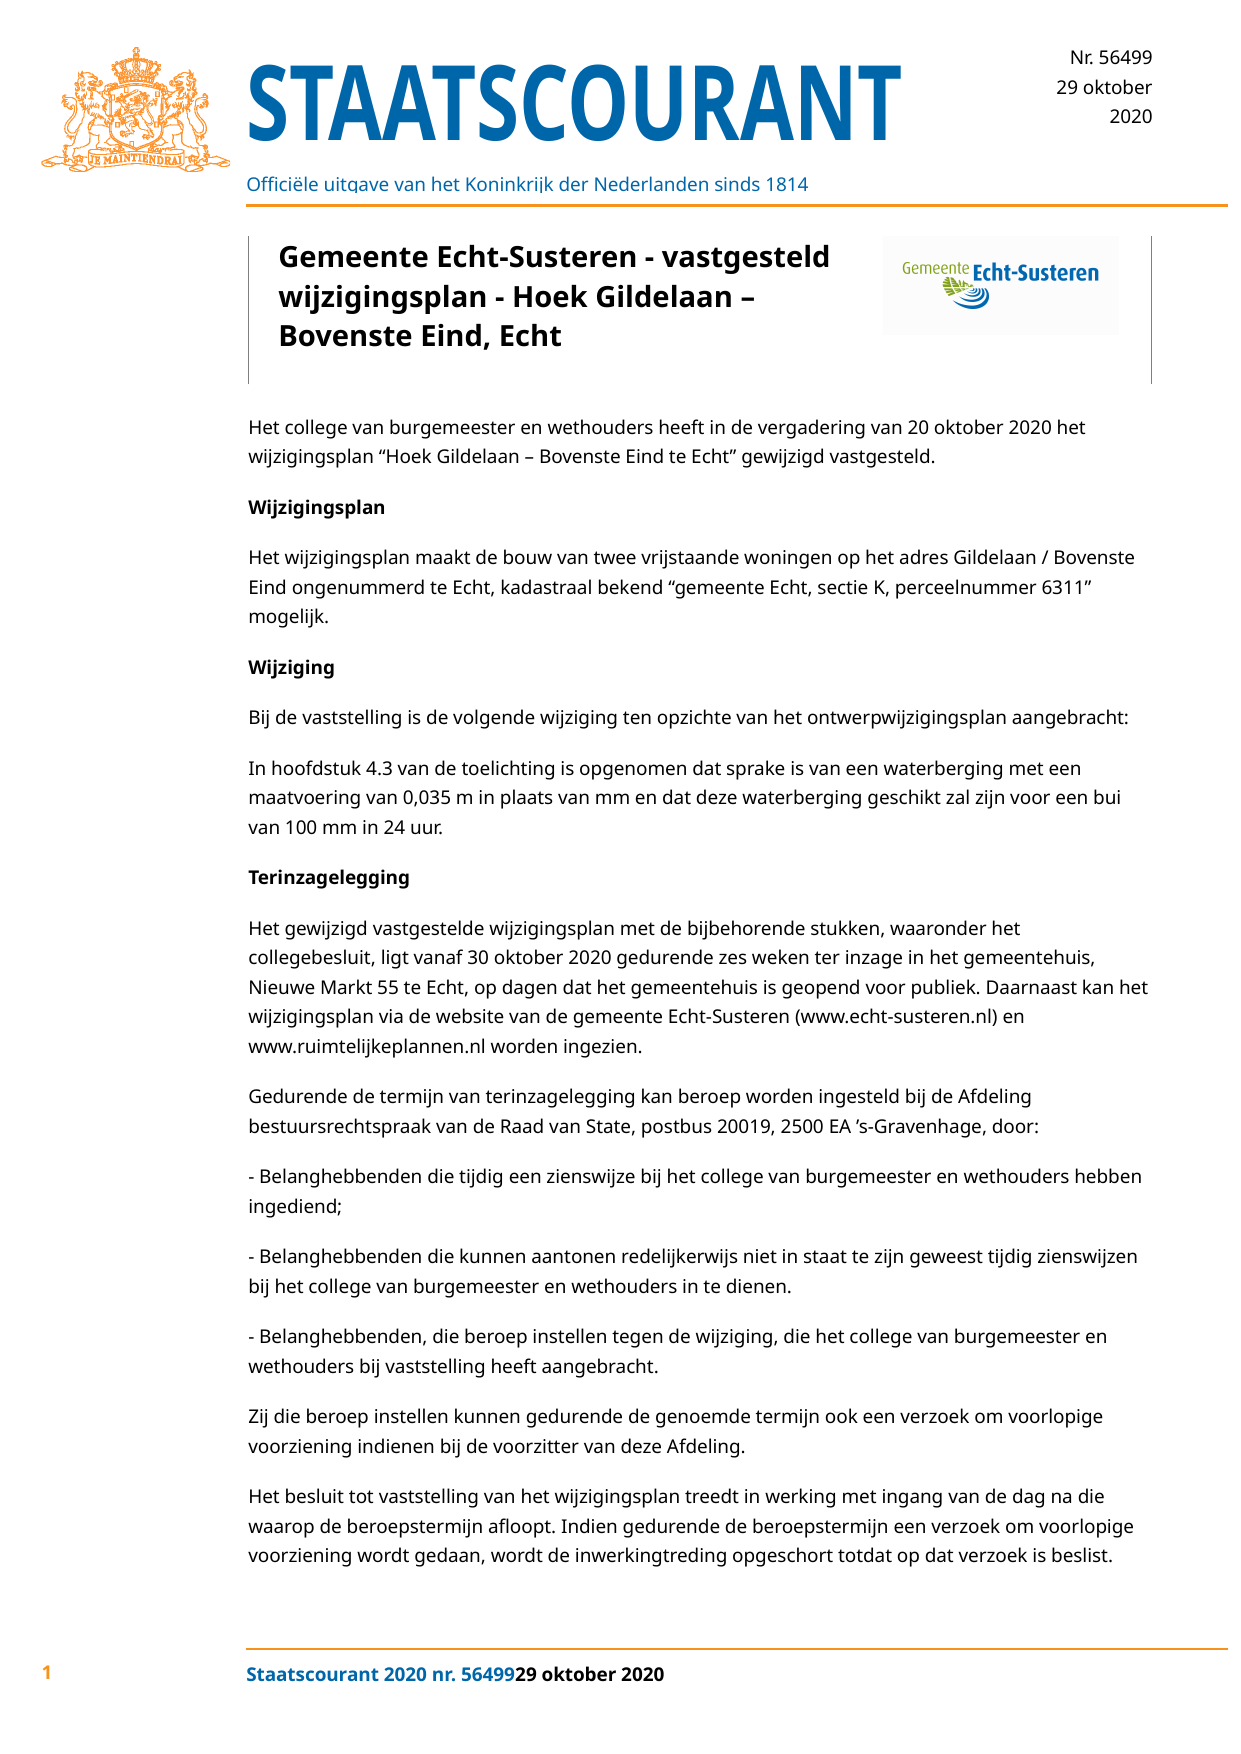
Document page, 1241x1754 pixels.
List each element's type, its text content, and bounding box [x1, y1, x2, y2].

text Het besluit tot vaststelling van het wijzigingsplan treedt in werking met ingang van de dag na die waarop de beroepstermijn afloopt. Indien gedurende de beroepstermijn een verzoek om voorlopige voorziening wordt gedaan, wordt de inwerkingtreding opgeschort totdat op dat verzoek is beslist. [248, 1483, 1152, 1568]
text Het college van burgemeester en wethouders heeft in de vergadering van 20 oktober 2020 het wijzigingsplan “Hoek Gildelaan – Bovenste Eind te Echt” gewijzigd vastgesteld. [248, 414, 1152, 469]
text Het gewijzigd vastgestelde wijzigingsplan met de bijbehorende stukken, waaronder het collegebesluit, ligt vanaf 30 oktober 2020 gedurende zes weken ter inzage in het gemeentehuis, Nieuwe Markt 55 te Echt, op dagen dat het gemeentehuis is geopend voor publiek. Daarnaast kan het wijzigingsplan via de website van de gemeente Echt-Susteren (www.echt-susteren.nl) en www.ruimtelijkeplannen.nl worden ingezien. [248, 915, 1152, 1059]
picture [882, 236, 1119, 335]
text - Belanghebbenden die tijdig een zienswijze bij het college van burgemeester en wethouders hebben ingediend; [248, 1163, 1152, 1219]
text Zij die beroep instellen kunnen gedurende de genoemde termijn ook een verzoek om voorlopige voorziening indienen bij de voorzitter van deze Afdeling. [248, 1403, 1152, 1459]
text Bij de vaststelling is de volgende wijziging ten opzichte van het ontwerpwijzigingsplan aangebracht: [248, 704, 1152, 730]
table_header [850, 236, 1151, 384]
table_header Gemeente Echt-Susteren - vastgesteld wijzigingsplan - Hoek Gildelaan – Bovenste Eind, Echt [249, 236, 850, 384]
text - Belanghebbenden, die beroep instellen tegen de wijziging, die het college van burgemeester en wethouders bij vaststelling heeft aangebracht. [248, 1323, 1152, 1379]
text - Belanghebbenden die kunnen aantonen redelijkerwijs niet in staat te zijn geweest tijdig zienswijzen bij het college van burgemeester en wethouders in te dienen. [248, 1243, 1152, 1299]
text Wijzigingsplan [248, 494, 1152, 520]
text In hoofdstuk 4.3 van de toelichting is opgenomen dat sprake is van een waterberging met een maatvoering van 0,035 m in plaats van mm en dat deze waterberging geschikt zal zijn voor een bui van 100 mm in 24 uur. [248, 755, 1152, 840]
text Wijziging [248, 654, 1152, 680]
text Het wijzigingsplan maakt de bouw van twee vrijstaande woningen op het adres Gildelaan / Bovenste Eind ongenummerd te Echt, kadastraal bekend “gemeente Echt, sectie K, perceelnummer 6311” mogelijk. [248, 544, 1152, 629]
picture [41, 47, 231, 172]
text Gedurende de termijn van terinzagelegging kan beroep worden ingesteld bij de Afdeling bestuursrechtspraak van de Raad van State, postbus 20019, 2500 EA ’s-Gravenhage, door: [248, 1083, 1152, 1139]
text Terinzagelegging [248, 864, 1152, 890]
